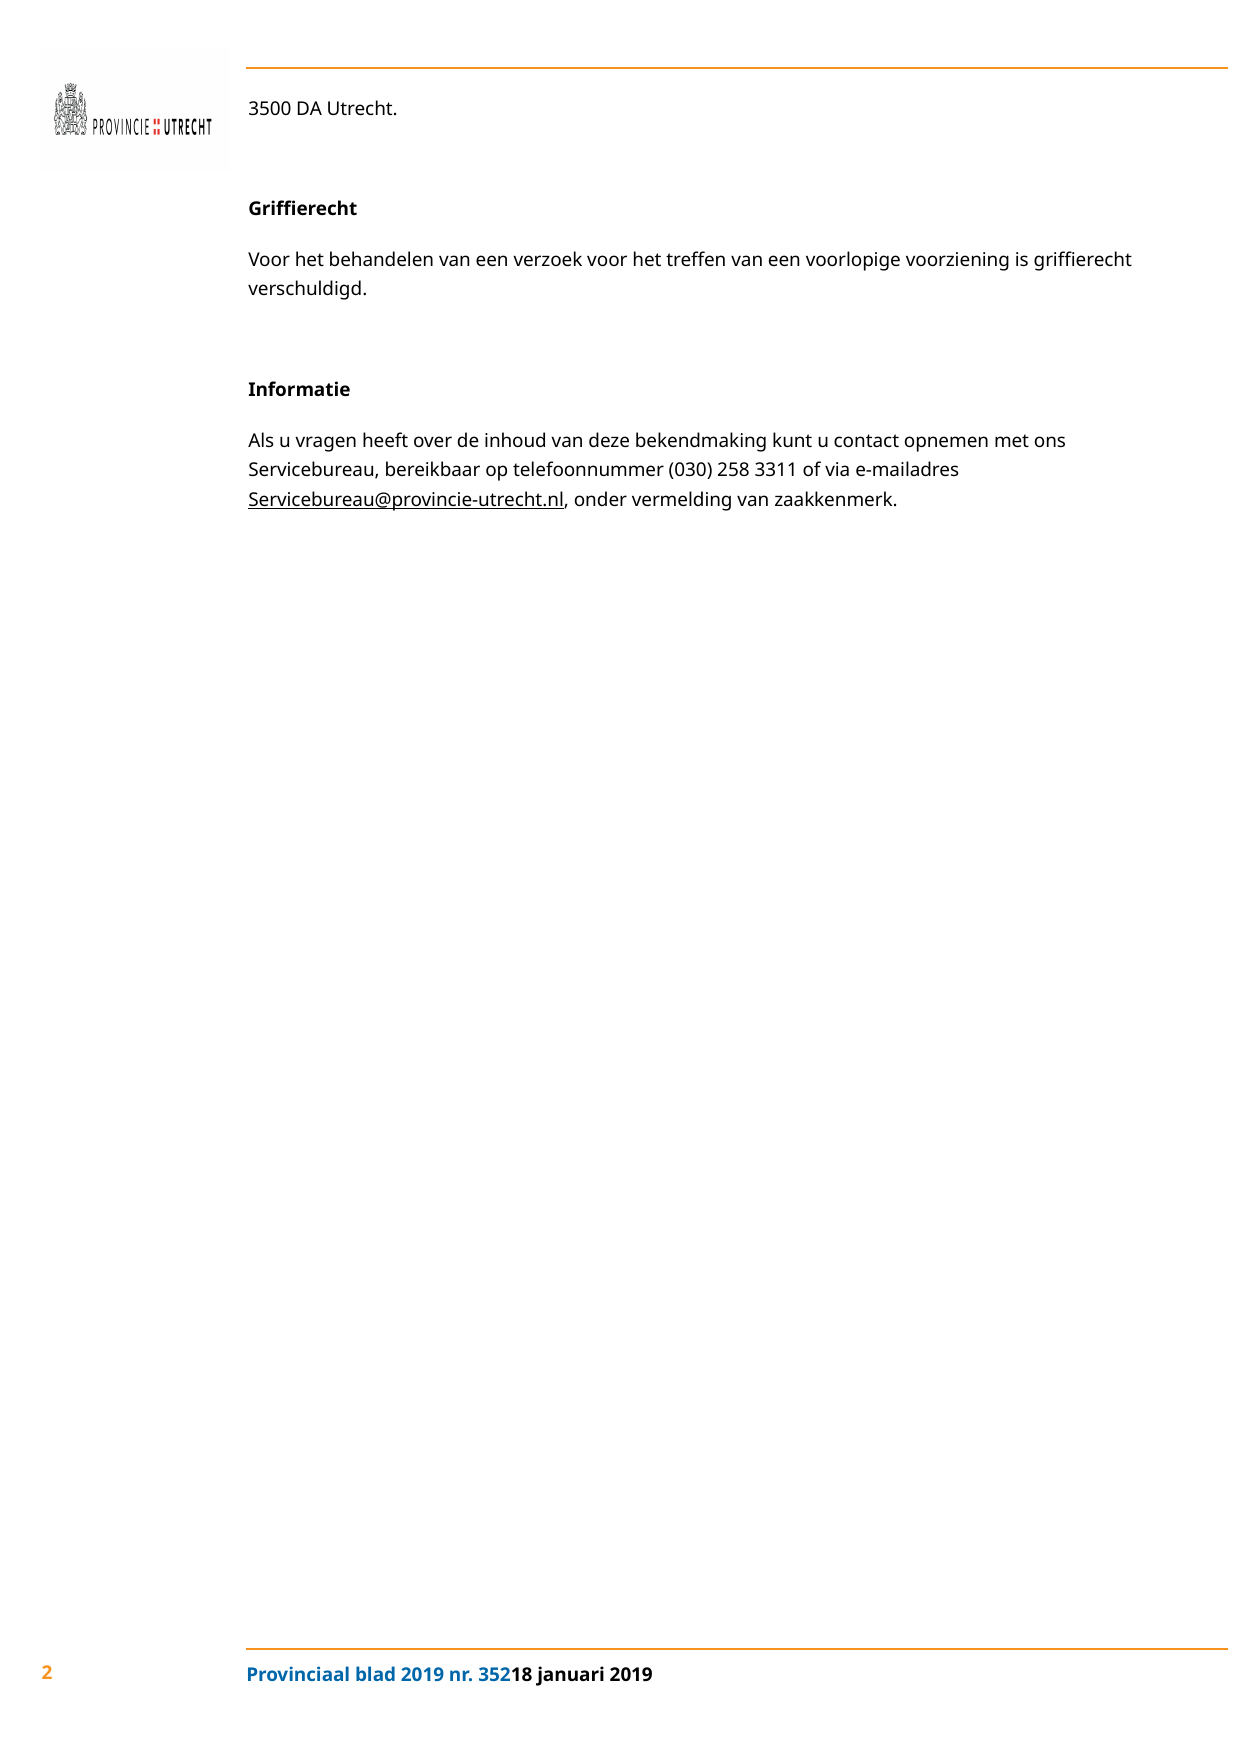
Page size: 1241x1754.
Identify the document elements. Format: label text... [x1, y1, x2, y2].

text Griffierecht [248, 196, 1152, 221]
text 3500 DA Utrecht. [248, 95, 1152, 121]
text Als u vragen heeft over de inhoud van deze bekendmaking kunt u contact opnemen met ons Servicebureau, bereikbaar op telefoonnummer (030) 258 3311 of via e-mailadres Servicebureau@provincie-utrecht.nl, onder vermelding van zaakkenmerk. [248, 427, 1152, 512]
text Voor het behandelen van een verzoek voor het treffen van een voorlopige voorziening is griffierecht verschuldigd. [248, 246, 1152, 301]
text Informatie [248, 376, 1152, 402]
picture [41, 47, 231, 172]
